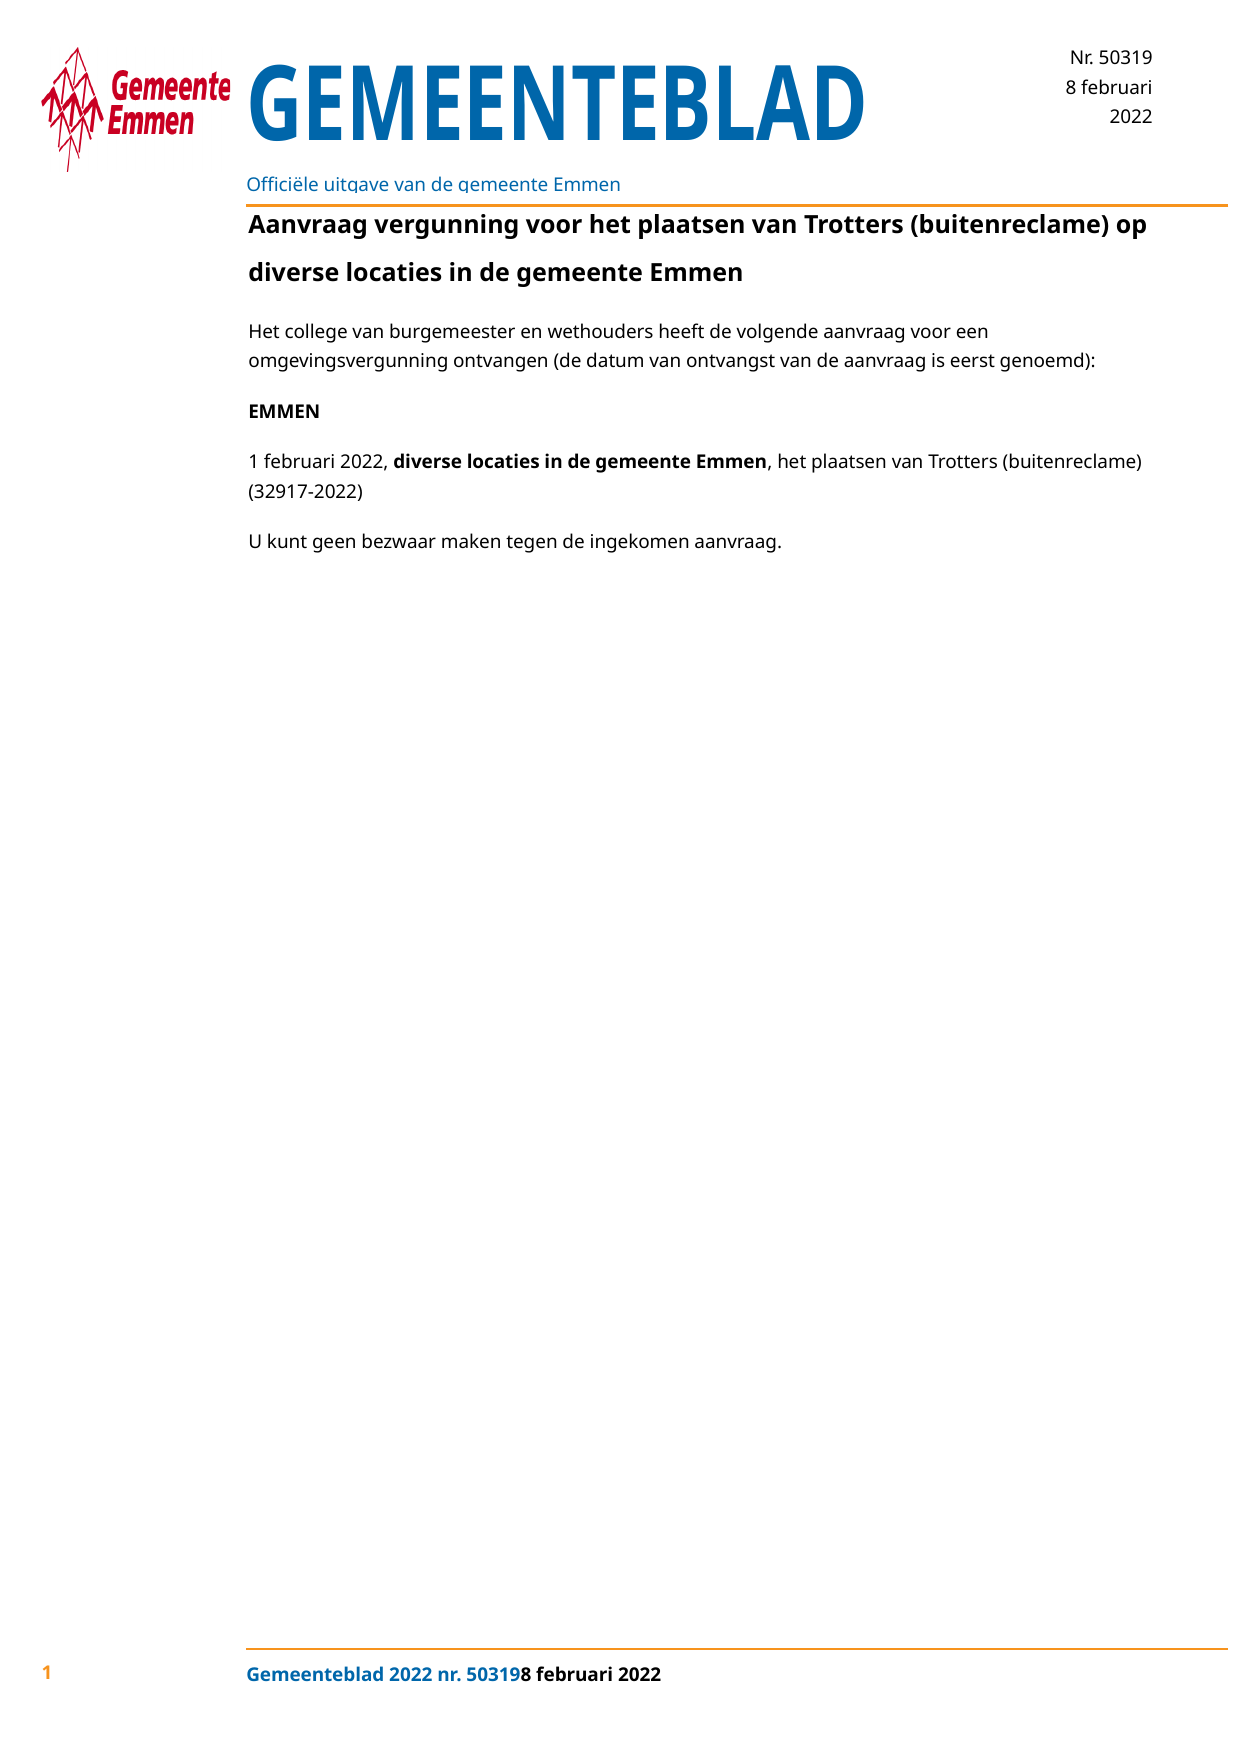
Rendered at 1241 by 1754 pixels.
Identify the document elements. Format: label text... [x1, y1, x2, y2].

picture [41, 47, 231, 172]
text Aanvraag vergunning voor het plaatsen van Trotters (buitenreclame) op diverse locaties in de gemeente Emmen [248, 207, 1152, 288]
text Het college van burgemeester en wethouders heeft de volgende aanvraag voor een omgevingsvergunning ontvangen (de datum van ontvangst van de aanvraag is eerst genoemd): [248, 318, 1152, 373]
text 1 februari 2022, diverse locaties in de gemeente Emmen, het plaatsen van Trotters (buitenreclame) (32917-2022) [248, 448, 1152, 504]
text EMMEN [248, 398, 1152, 424]
text U kunt geen bezwaar maken tegen de ingekomen aanvraag. [248, 528, 1152, 554]
